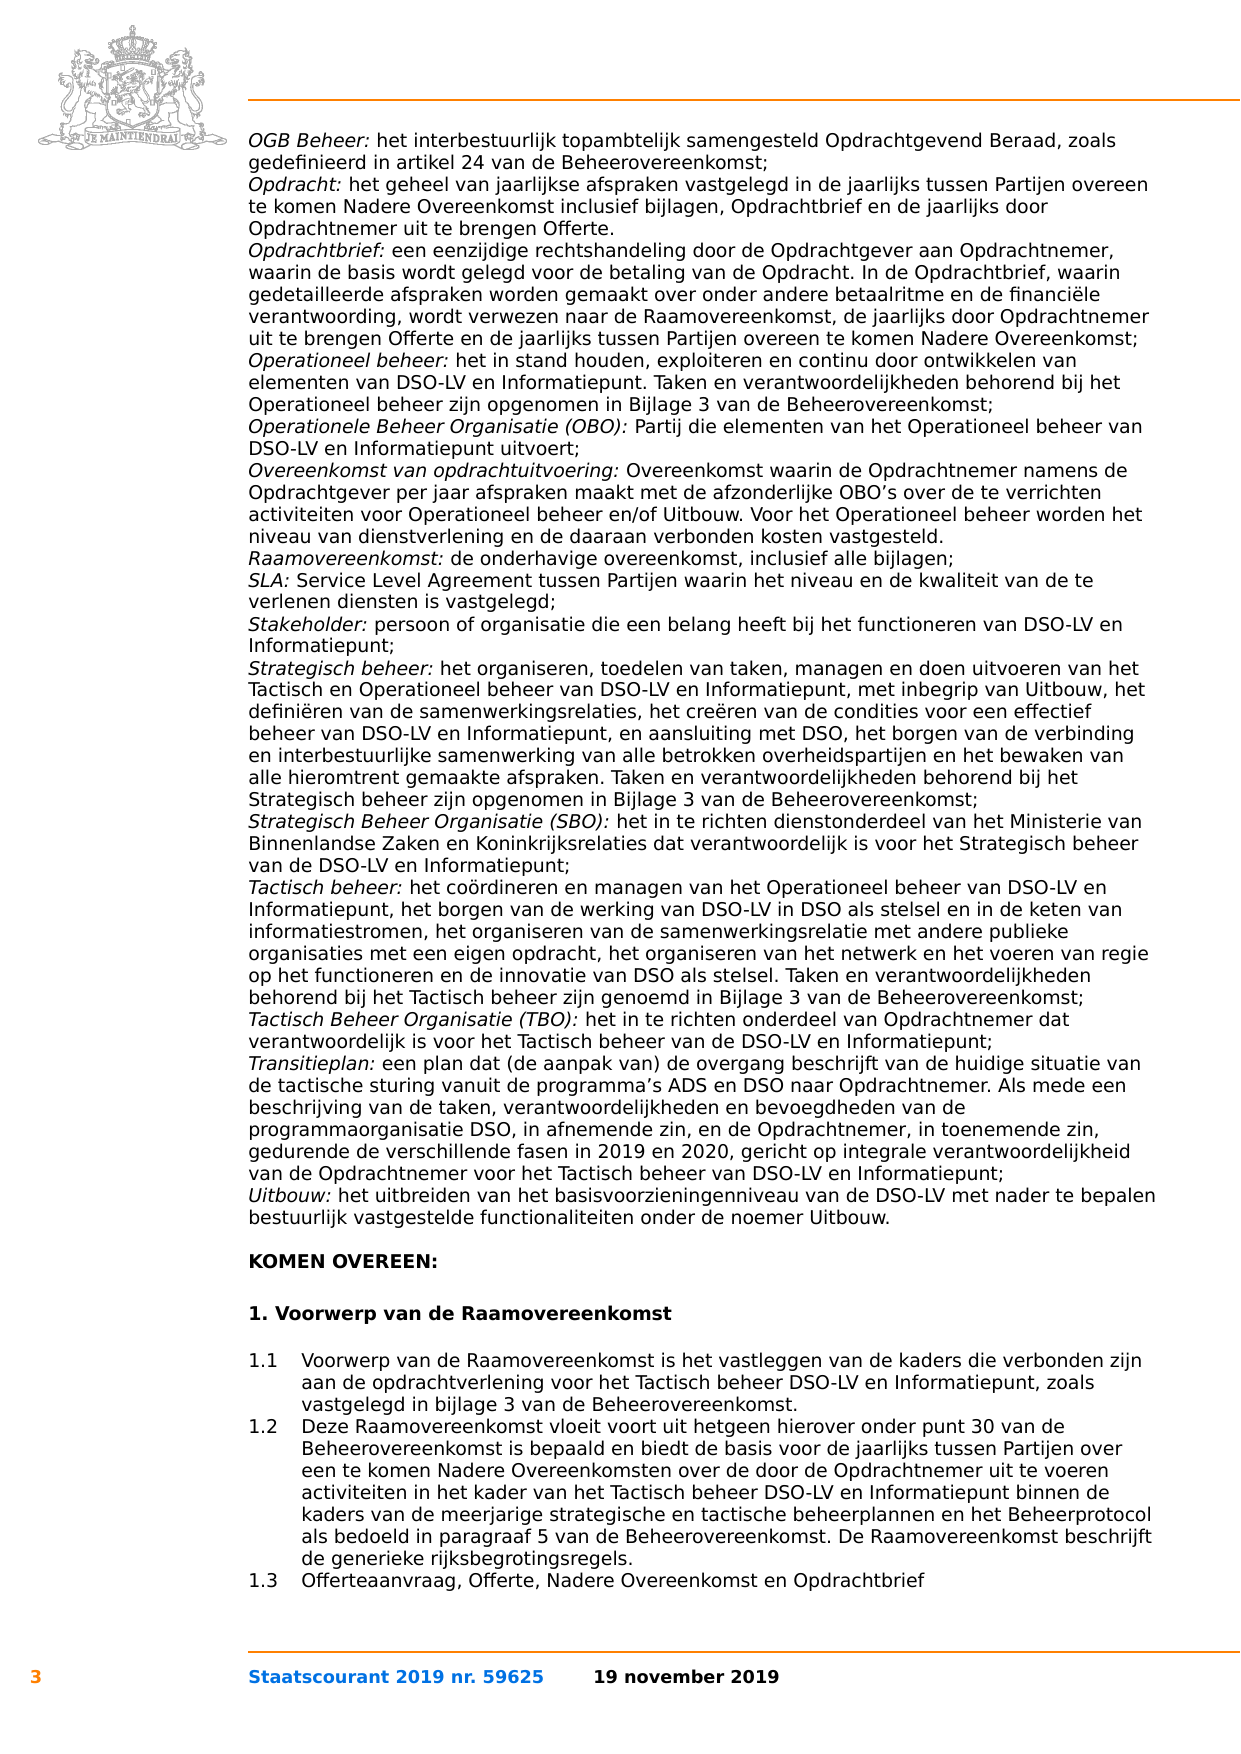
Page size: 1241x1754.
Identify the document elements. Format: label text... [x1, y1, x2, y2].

text 1.3 Offerteaanvraag, Offerte, Nadere Overeenkomst en Opdrachtbrief [248, 1569, 1163, 1591]
text Operationele Beheer Organisatie (OBO): Partij die elementen van het Operationeel beheer van DSO-LV en Informatiepunt uitvoert; [248, 416, 1163, 459]
text Raamovereenkomst: de onderhavige overeenkomst, inclusief alle bijlagen; [248, 547, 1163, 569]
text SLA: Service Level Agreement tussen Partijen waarin het niveau en de kwaliteit van de te verlenen diensten is vastgelegd; [248, 569, 1163, 613]
subtitle 1. Voorwerp van de Raamovereenkomst [248, 1303, 1163, 1325]
picture [38, 25, 227, 150]
text OGB Beheer: het interbestuurlijk topambtelijk samengesteld Opdrachtgevend Beraad, zoals gedefinieerd in artikel 24 van de Beheerovereenkomst; [248, 130, 1163, 174]
text Opdrachtbrief: een eenzijdige rechtshandeling door de Opdrachtgever aan Opdrachtnemer, waarin de basis wordt gelegd voor de betaling van de Opdracht. In de Opdrachtbrief, waarin gedetailleerde afspraken worden gemaakt over onder andere betaalritme en de financiële verantwoording, wordt verwezen naar de Raamovereenkomst, de jaarlijks door Opdrachtnemer uit te brengen Offerte en de jaarlijks tussen Partijen overeen te komen Nadere Overeenkomst; [248, 240, 1163, 350]
text Operationeel beheer: het in stand houden, exploiteren en continu door ontwikkelen van elementen van DSO-LV en Informatiepunt. Taken en verantwoordelijkheden behorend bij het Operationeel beheer zijn opgenomen in Bijlage 3 van de Beheerovereenkomst; [248, 350, 1163, 416]
text Tactisch beheer: het coördineren en managen van het Operationeel beheer van DSO-LV en Informatiepunt, het borgen van de werking van DSO-LV in DSO als stelsel en in de keten van informatiestromen, het organiseren van de samenwerkingsrelatie met andere publieke organisaties met een eigen opdracht, het organiseren van het netwerk en het voeren van regie op het functioneren en de innovatie van DSO als stelsel. Taken en verantwoordelijkheden behorend bij het Tactisch beheer zijn genoemd in Bijlage 3 van de Beheerovereenkomst; [248, 877, 1163, 1009]
text Transitieplan: een plan dat (de aanpak van) de overgang beschrijft van de huidige situatie van de tactische sturing vanuit de programma’s ADS en DSO naar Opdrachtnemer. Als mede een beschrijving van de taken, verantwoordelijkheden en bevoegdheden van de programmaorganisatie DSO, in afnemende zin, en de Opdrachtnemer, in toenemende zin, gedurende de verschillende fasen in 2019 en 2020, gericht op integrale verantwoordelijkheid van de Opdrachtnemer voor het Tactisch beheer van DSO-LV en Informatiepunt; [248, 1053, 1163, 1185]
text Tactisch Beheer Organisatie (TBO): het in te richten onderdeel van Opdrachtnemer dat verantwoordelijk is voor het Tactisch beheer van de DSO-LV en Informatiepunt; [248, 1009, 1163, 1053]
text Opdracht: het geheel van jaarlijkse afspraken vastgelegd in de jaarlijks tussen Partijen overeen te komen Nadere Overeenkomst inclusief bijlagen, Opdrachtbrief en de jaarlijks door Opdrachtnemer uit te brengen Offerte. [248, 174, 1163, 240]
text KOMEN OVEREEN: [248, 1251, 1163, 1273]
text 1.2 Deze Raamovereenkomst vloeit voort uit hetgeen hierover onder punt 30 van de Beheerovereenkomst is bepaald en biedt de basis voor de jaarlijks tussen Partijen over een te komen Nadere Overeenkomsten over de door de Opdrachtnemer uit te voeren activiteiten in het kader van het Tactisch beheer DSO-LV en Informatiepunt binnen de kaders van de meerjarige strategische en tactische beheerplannen en het Beheerprotocol als bedoeld in paragraaf 5 van de Beheerovereenkomst. De Raamovereenkomst beschrijft de generieke rijksbegrotingsregels. [248, 1416, 1163, 1569]
text Strategisch beheer: het organiseren, toedelen van taken, managen en doen uitvoeren van het Tactisch en Operationeel beheer van DSO-LV en Informatiepunt, met inbegrip van Uitbouw, het definiëren van de samenwerkingsrelaties, het creëren van de condities voor een effectief beheer van DSO-LV en Informatiepunt, en aansluiting met DSO, het borgen van de verbinding en interbestuurlijke samenwerking van alle betrokken overheidspartijen en het bewaken van alle hieromtrent gemaakte afspraken. Taken en verantwoordelijkheden behorend bij het Strategisch beheer zijn opgenomen in Bijlage 3 van de Beheerovereenkomst; [248, 657, 1163, 811]
text Uitbouw: het uitbreiden van het basisvoorzieningenniveau van de DSO-LV met nader te bepalen bestuurlijk vastgestelde functionaliteiten onder de noemer Uitbouw. [248, 1185, 1163, 1229]
text Strategisch Beheer Organisatie (SBO): het in te richten dienstonderdeel van het Ministerie van Binnenlandse Zaken en Koninkrijksrelaties dat verantwoordelijk is voor het Strategisch beheer van de DSO-LV en Informatiepunt; [248, 811, 1163, 877]
text 1.1 Voorwerp van de Raamovereenkomst is het vastleggen van de kaders die verbonden zijn aan de opdrachtverlening voor het Tactisch beheer DSO-LV en Informatiepunt, zoals vastgelegd in bijlage 3 van de Beheerovereenkomst. [248, 1350, 1163, 1416]
text Overeenkomst van opdrachtuitvoering: Overeenkomst waarin de Opdrachtnemer namens de Opdrachtgever per jaar afspraken maakt met de afzonderlijke OBO’s over de te verrichten activiteiten voor Operationeel beheer en/of Uitbouw. Voor het Operationeel beheer worden het niveau van dienstverlening en de daaraan verbonden kosten vastgesteld. [248, 459, 1163, 547]
text Stakeholder: persoon of organisatie die een belang heeft bij het functioneren van DSO-LV en Informatiepunt; [248, 613, 1163, 657]
